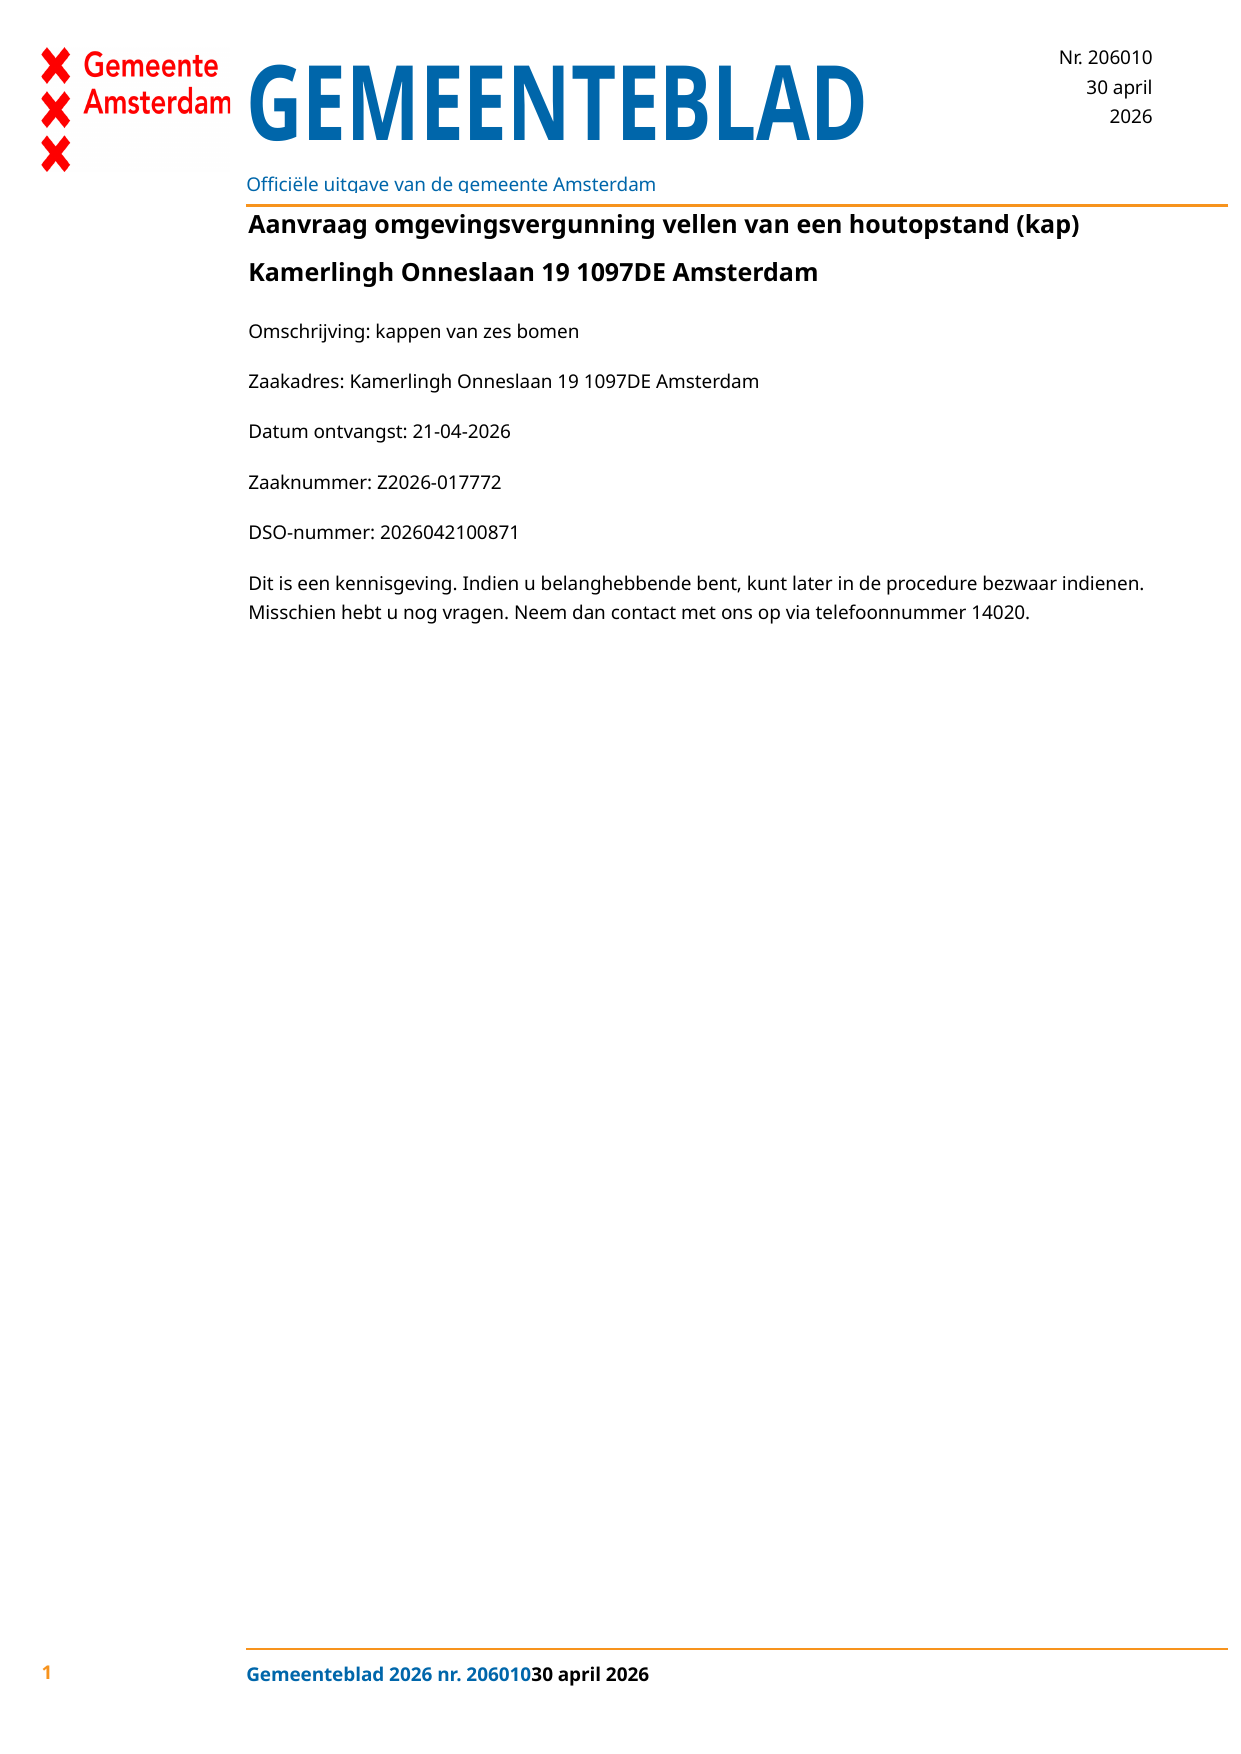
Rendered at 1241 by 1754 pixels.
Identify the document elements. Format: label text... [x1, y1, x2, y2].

text Datum ontvangst: 21-04-2026 [248, 419, 1152, 444]
text Zaaknummer: Z2026-017772 [248, 469, 1152, 495]
picture [41, 47, 231, 172]
text Dit is een kennisgeving. Indien u belanghebbende bent, kunt later in de procedure bezwaar indienen. Misschien hebt u nog vragen. Neem dan contact met ons op via telefoonnummer 14020. [248, 570, 1152, 625]
text DSO-nummer: 2026042100871 [248, 519, 1152, 545]
text Aanvraag omgevingsvergunning vellen van een houtopstand (kap) Kamerlingh Onneslaan 19 1097DE Amsterdam [248, 207, 1152, 288]
text Omschrijving: kappen van zes bomen [248, 318, 1152, 344]
text Zaakadres: Kamerlingh Onneslaan 19 1097DE Amsterdam [248, 368, 1152, 394]
